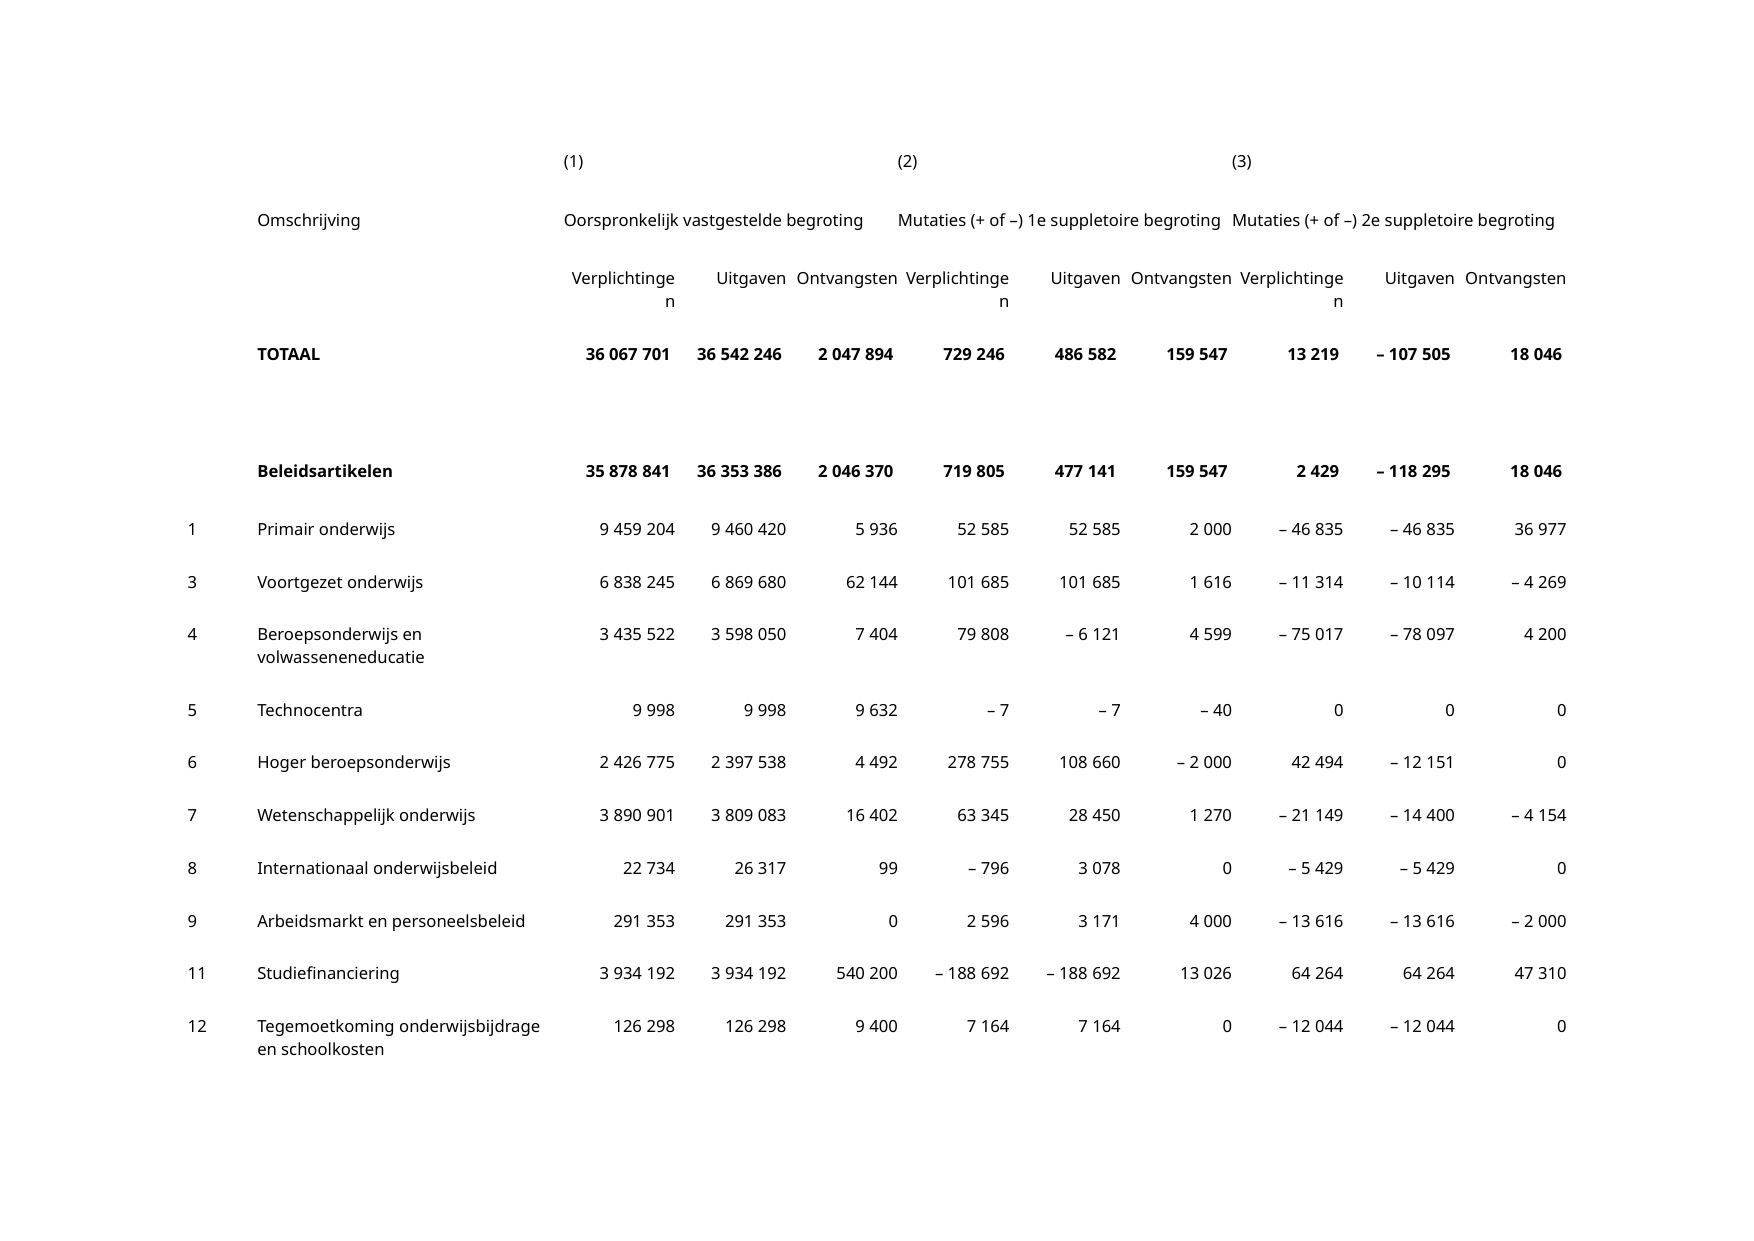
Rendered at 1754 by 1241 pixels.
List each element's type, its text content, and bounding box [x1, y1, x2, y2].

table_cell 9 998 [675, 699, 786, 751]
table_cell 28 450 [1009, 804, 1121, 857]
table_cell 63 345 [898, 804, 1009, 857]
table_cell Technocentra [257, 699, 563, 751]
table_cell 2 596 [898, 909, 1009, 962]
table_cell 9 998 [564, 699, 675, 751]
table_cell 126 298 [564, 1015, 675, 1090]
table_cell 11 [188, 962, 257, 1015]
table_cell 13 219 [1232, 342, 1343, 401]
table_cell 1 270 [1121, 804, 1232, 857]
table_cell Mutaties (+ of –) 1e suppletoire begroting [898, 209, 1232, 267]
table_cell Beroepsonderwijs en volwasseneneducatie [257, 623, 563, 698]
table_cell 52 585 [1009, 518, 1121, 570]
table_cell Beleidsartikelen [257, 459, 563, 518]
table_cell Hoger beroepsonderwijs [257, 751, 563, 804]
table_cell – 796 [898, 857, 1009, 909]
table_cell Mutaties (+ of –) 2e suppletoire begroting [1232, 209, 1566, 267]
table_cell – 10 114 [1343, 570, 1455, 623]
table_cell 0 [786, 909, 898, 962]
table_cell 12 [188, 1015, 257, 1090]
table_cell 159 547 [1121, 459, 1232, 518]
table_cell – 13 616 [1232, 909, 1343, 962]
table_header (3) [1232, 150, 1566, 208]
table_cell – 118 295 [1343, 459, 1455, 518]
table_cell 2 047 894 [786, 342, 898, 401]
table_cell 3 435 522 [564, 623, 675, 698]
table_cell – 2 000 [1455, 909, 1566, 962]
table_cell 0 [1343, 699, 1455, 751]
table_cell – 5 429 [1232, 857, 1343, 909]
table_cell – 107 505 [1343, 342, 1455, 401]
table_cell 0 [1232, 699, 1343, 751]
table_cell 0 [1455, 699, 1566, 751]
table_cell 36 067 701 [564, 342, 675, 401]
table_cell – 14 400 [1343, 804, 1455, 857]
table_cell 79 808 [898, 623, 1009, 698]
table_cell 9 400 [786, 1015, 898, 1090]
table_cell Uitgaven [1343, 267, 1455, 342]
table_cell 5 [188, 699, 257, 751]
table_cell 47 310 [1455, 962, 1566, 1015]
table_cell Ontvangsten [1455, 267, 1566, 342]
table_cell [1343, 401, 1455, 459]
table_cell – 4 154 [1455, 804, 1566, 857]
table_cell 0 [1121, 857, 1232, 909]
table_cell 7 164 [898, 1015, 1009, 1090]
table_cell [1121, 401, 1232, 459]
table_cell – 12 044 [1232, 1015, 1343, 1090]
table_header (2) [898, 150, 1232, 208]
table_cell 35 878 841 [564, 459, 675, 518]
table_cell Verplichtingen [1232, 267, 1343, 342]
table_cell – 5 429 [1343, 857, 1455, 909]
table_cell 18 046 [1455, 342, 1566, 401]
table_cell Ontvangsten [786, 267, 898, 342]
table_cell 486 582 [1009, 342, 1121, 401]
table_cell 4 [188, 623, 257, 698]
table_cell 6 [188, 751, 257, 804]
table_cell [188, 342, 257, 401]
table_cell 6 869 680 [675, 570, 786, 623]
table_cell 26 317 [675, 857, 786, 909]
table_cell – 6 121 [1009, 623, 1121, 698]
table_cell 7 164 [1009, 1015, 1121, 1090]
table_cell – 188 692 [1009, 962, 1121, 1015]
table_cell 7 [188, 804, 257, 857]
table_cell 3 934 192 [675, 962, 786, 1015]
table_cell Uitgaven [1009, 267, 1121, 342]
table_cell 477 141 [1009, 459, 1121, 518]
table_cell 4 200 [1455, 623, 1566, 698]
table_cell 291 353 [675, 909, 786, 962]
table_cell 3 078 [1009, 857, 1121, 909]
table_cell – 78 097 [1343, 623, 1455, 698]
table_cell [257, 401, 563, 459]
table_cell 2 426 775 [564, 751, 675, 804]
table_cell 0 [1455, 751, 1566, 804]
table_cell 278 755 [898, 751, 1009, 804]
table_cell Verplichtingen [564, 267, 675, 342]
table_cell 291 353 [564, 909, 675, 962]
table_header [257, 150, 563, 208]
table_cell – 13 616 [1343, 909, 1455, 962]
table_cell Uitgaven [675, 267, 786, 342]
table_cell 9 459 204 [564, 518, 675, 570]
table_cell – 21 149 [1232, 804, 1343, 857]
table_cell – 7 [898, 699, 1009, 751]
table_cell 2 000 [1121, 518, 1232, 570]
table_header [188, 150, 257, 208]
table_cell – 12 151 [1343, 751, 1455, 804]
table_cell 18 046 [1455, 459, 1566, 518]
table_cell Arbeidsmarkt en personeelsbeleid [257, 909, 563, 962]
table_cell Omschrijving [257, 209, 563, 267]
table_cell 9 460 420 [675, 518, 786, 570]
table_cell 9 [188, 909, 257, 962]
table_cell 9 632 [786, 699, 898, 751]
table_cell 3 809 083 [675, 804, 786, 857]
table_cell 2 397 538 [675, 751, 786, 804]
table_cell – 188 692 [898, 962, 1009, 1015]
table_cell 6 838 245 [564, 570, 675, 623]
table_cell 159 547 [1121, 342, 1232, 401]
table_cell Verplichtingen [898, 267, 1009, 342]
table_cell 99 [786, 857, 898, 909]
table_cell 13 026 [1121, 962, 1232, 1015]
table_cell TOTAAL [257, 342, 563, 401]
table_cell – 4 269 [1455, 570, 1566, 623]
table_cell 52 585 [898, 518, 1009, 570]
table_cell Primair onderwijs [257, 518, 563, 570]
table_cell [1009, 401, 1121, 459]
table_cell 3 934 192 [564, 962, 675, 1015]
table_cell – 11 314 [1232, 570, 1343, 623]
table_cell 2 429 [1232, 459, 1343, 518]
table_cell Wetenschappelijk onderwijs [257, 804, 563, 857]
table_cell – 40 [1121, 699, 1232, 751]
table_cell Oorspronkelijk vastgestelde begroting [564, 209, 898, 267]
table_cell 64 264 [1343, 962, 1455, 1015]
table_cell – 46 835 [1232, 518, 1343, 570]
table_cell 540 200 [786, 962, 898, 1015]
table_cell 36 353 386 [675, 459, 786, 518]
table_cell Voortgezet onderwijs [257, 570, 563, 623]
table_cell Internationaal onderwijsbeleid [257, 857, 563, 909]
table_cell 0 [1121, 1015, 1232, 1090]
table_cell 36 542 246 [675, 342, 786, 401]
table_cell – 46 835 [1343, 518, 1455, 570]
table_cell 126 298 [675, 1015, 786, 1090]
table_cell 1 616 [1121, 570, 1232, 623]
table_cell 5 936 [786, 518, 898, 570]
table_cell [188, 459, 257, 518]
table_cell [257, 267, 563, 342]
table_cell [675, 401, 786, 459]
table_cell – 2 000 [1121, 751, 1232, 804]
table_cell 7 404 [786, 623, 898, 698]
table_cell 16 402 [786, 804, 898, 857]
table_cell 101 685 [1009, 570, 1121, 623]
table_cell [898, 401, 1009, 459]
table_cell 4 599 [1121, 623, 1232, 698]
table_cell 64 264 [1232, 962, 1343, 1015]
table_cell 0 [1455, 1015, 1566, 1090]
table_cell 3 890 901 [564, 804, 675, 857]
table_cell – 7 [1009, 699, 1121, 751]
table_cell 0 [1455, 857, 1566, 909]
table_cell Tegemoetkoming onderwijsbijdrage en schoolkosten [257, 1015, 563, 1090]
table_cell 108 660 [1009, 751, 1121, 804]
table_cell [188, 401, 257, 459]
table_cell 36 977 [1455, 518, 1566, 570]
table_cell – 12 044 [1343, 1015, 1455, 1090]
table_cell 3 [188, 570, 257, 623]
table_cell 101 685 [898, 570, 1009, 623]
table_cell Studiefinanciering [257, 962, 563, 1015]
table_cell 8 [188, 857, 257, 909]
table_cell Ontvangsten [1121, 267, 1232, 342]
table_cell [1455, 401, 1566, 459]
table_cell [188, 209, 257, 267]
table_cell 4 492 [786, 751, 898, 804]
table_cell [188, 267, 257, 342]
table_header (1) [564, 150, 898, 208]
table_cell – 75 017 [1232, 623, 1343, 698]
table_cell 3 598 050 [675, 623, 786, 698]
table_cell 62 144 [786, 570, 898, 623]
table_cell 3 171 [1009, 909, 1121, 962]
table_cell 4 000 [1121, 909, 1232, 962]
table_cell 1 [188, 518, 257, 570]
table_cell 719 805 [898, 459, 1009, 518]
table_cell 2 046 370 [786, 459, 898, 518]
table_cell 22 734 [564, 857, 675, 909]
table_cell [786, 401, 898, 459]
table_cell 729 246 [898, 342, 1009, 401]
table_cell [1232, 401, 1343, 459]
table_cell [564, 401, 675, 459]
table_cell 42 494 [1232, 751, 1343, 804]
